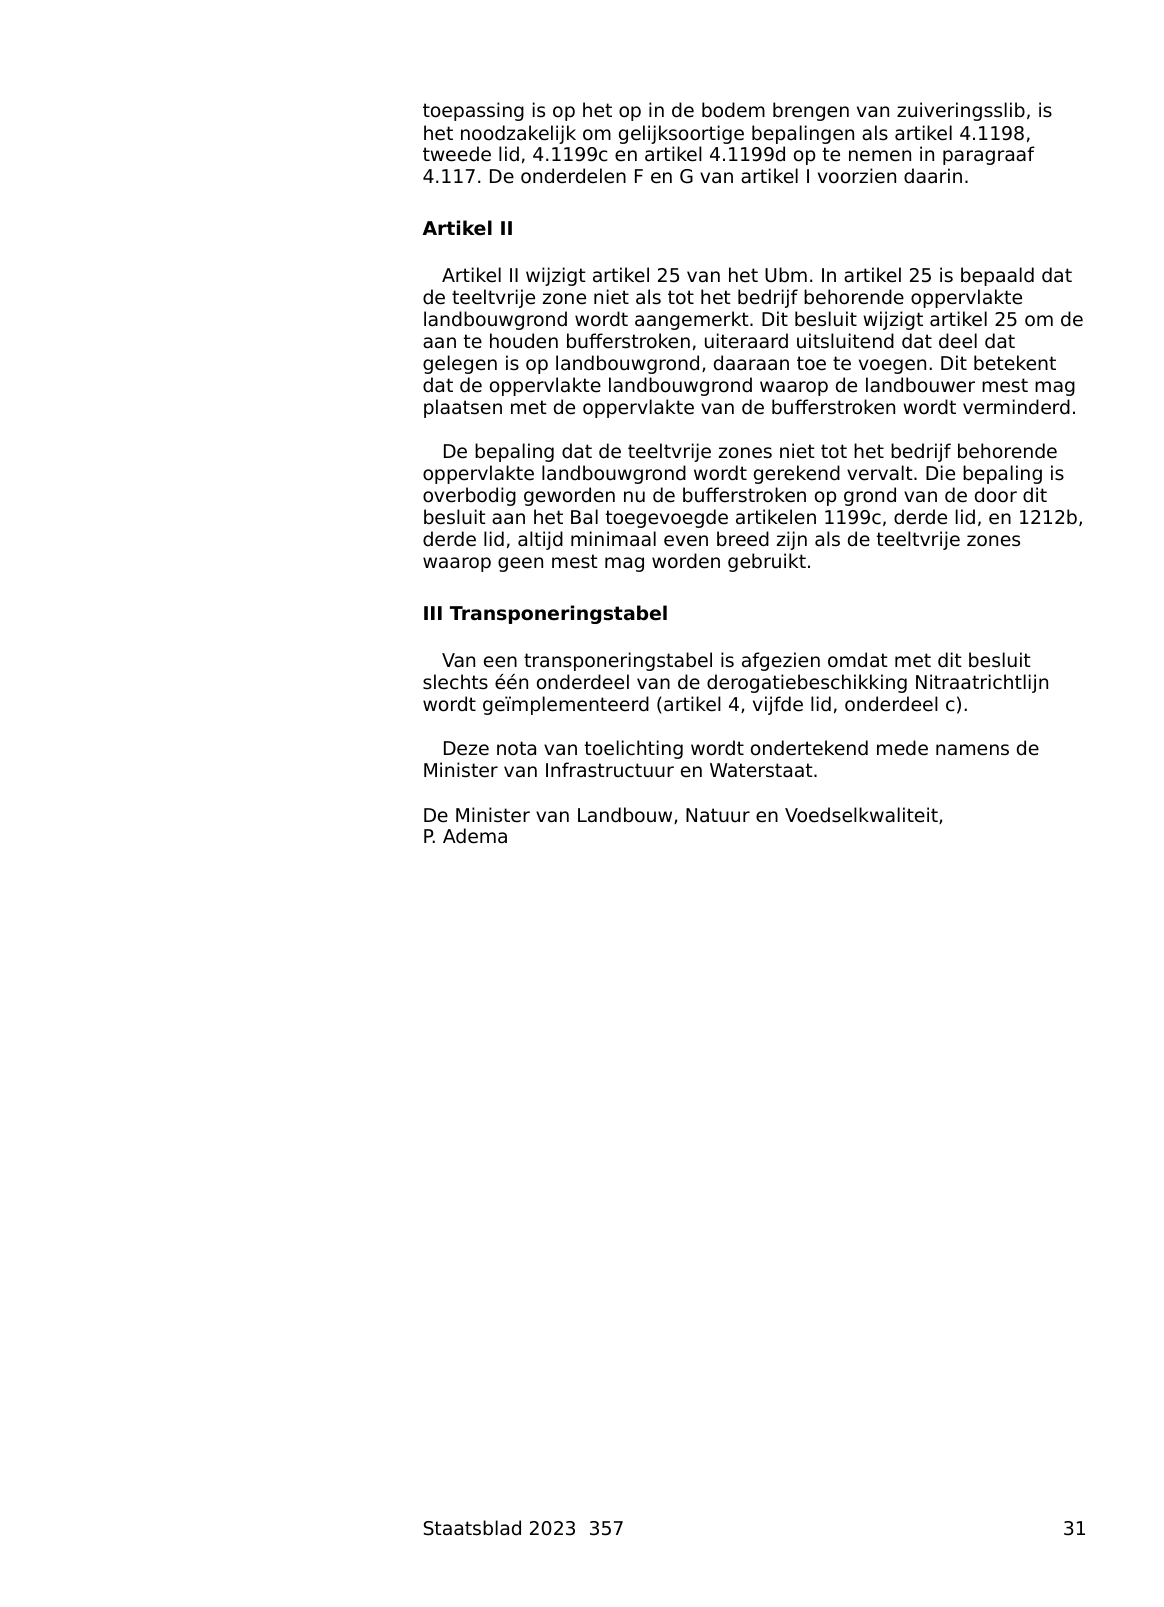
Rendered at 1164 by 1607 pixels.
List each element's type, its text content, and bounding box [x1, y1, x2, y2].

subtitle Artikel II [422, 218, 1087, 240]
text Artikel II wijzigt artikel 25 van het Ubm. In artikel 25 is bepaald dat de teeltvrije zone niet als tot het bedrijf behorende oppervlakte landbouwgrond wordt aangemerkt. Dit besluit wijzigt artikel 25 om de aan te houden bufferstroken, uiteraard uitsluitend dat deel dat gelegen is op landbouwgrond, daaraan toe te voegen. Dit betekent dat de oppervlakte landbouwgrond waarop de landbouwer mest mag plaatsen met de oppervlakte van de bufferstroken wordt verminderd. [422, 265, 1087, 419]
text De bepaling dat de teeltvrije zones niet tot het bedrijf behorende oppervlakte landbouwgrond wordt gerekend vervalt. Die bepaling is overbodig geworden nu de bufferstroken op grond van de door dit besluit aan het Bal toegevoegde artikelen 1199c, derde lid, en 1212b, derde lid, altijd minimaal even breed zijn als de teeltvrije zones waarop geen mest mag worden gebruikt. [422, 441, 1087, 573]
text Deze nota van toelichting wordt ondertekend mede namens de Minister van Infrastructuur en Waterstaat. [422, 738, 1087, 782]
subtitle III Transponeringstabel [422, 603, 1087, 625]
text toepassing is op het op in de bodem brengen van zuiveringsslib, is het noodzakelijk om gelijksoortige bepalingen als artikel 4.1198, tweede lid, 4.1199c en artikel 4.1199d op te nemen in paragraaf 4.117. De onderdelen F en G van artikel I voorzien daarin. [422, 100, 1087, 188]
text Van een transponeringstabel is afgezien omdat met dit besluit slechts één onderdeel van de derogatiebeschikking Nitraatrichtlijn wordt geïmplementeerd (artikel 4, vijfde lid, onderdeel c). [422, 650, 1087, 716]
text De Minister van Landbouw, Natuur en Voedselkwaliteit, P. Adema [422, 804, 1087, 848]
